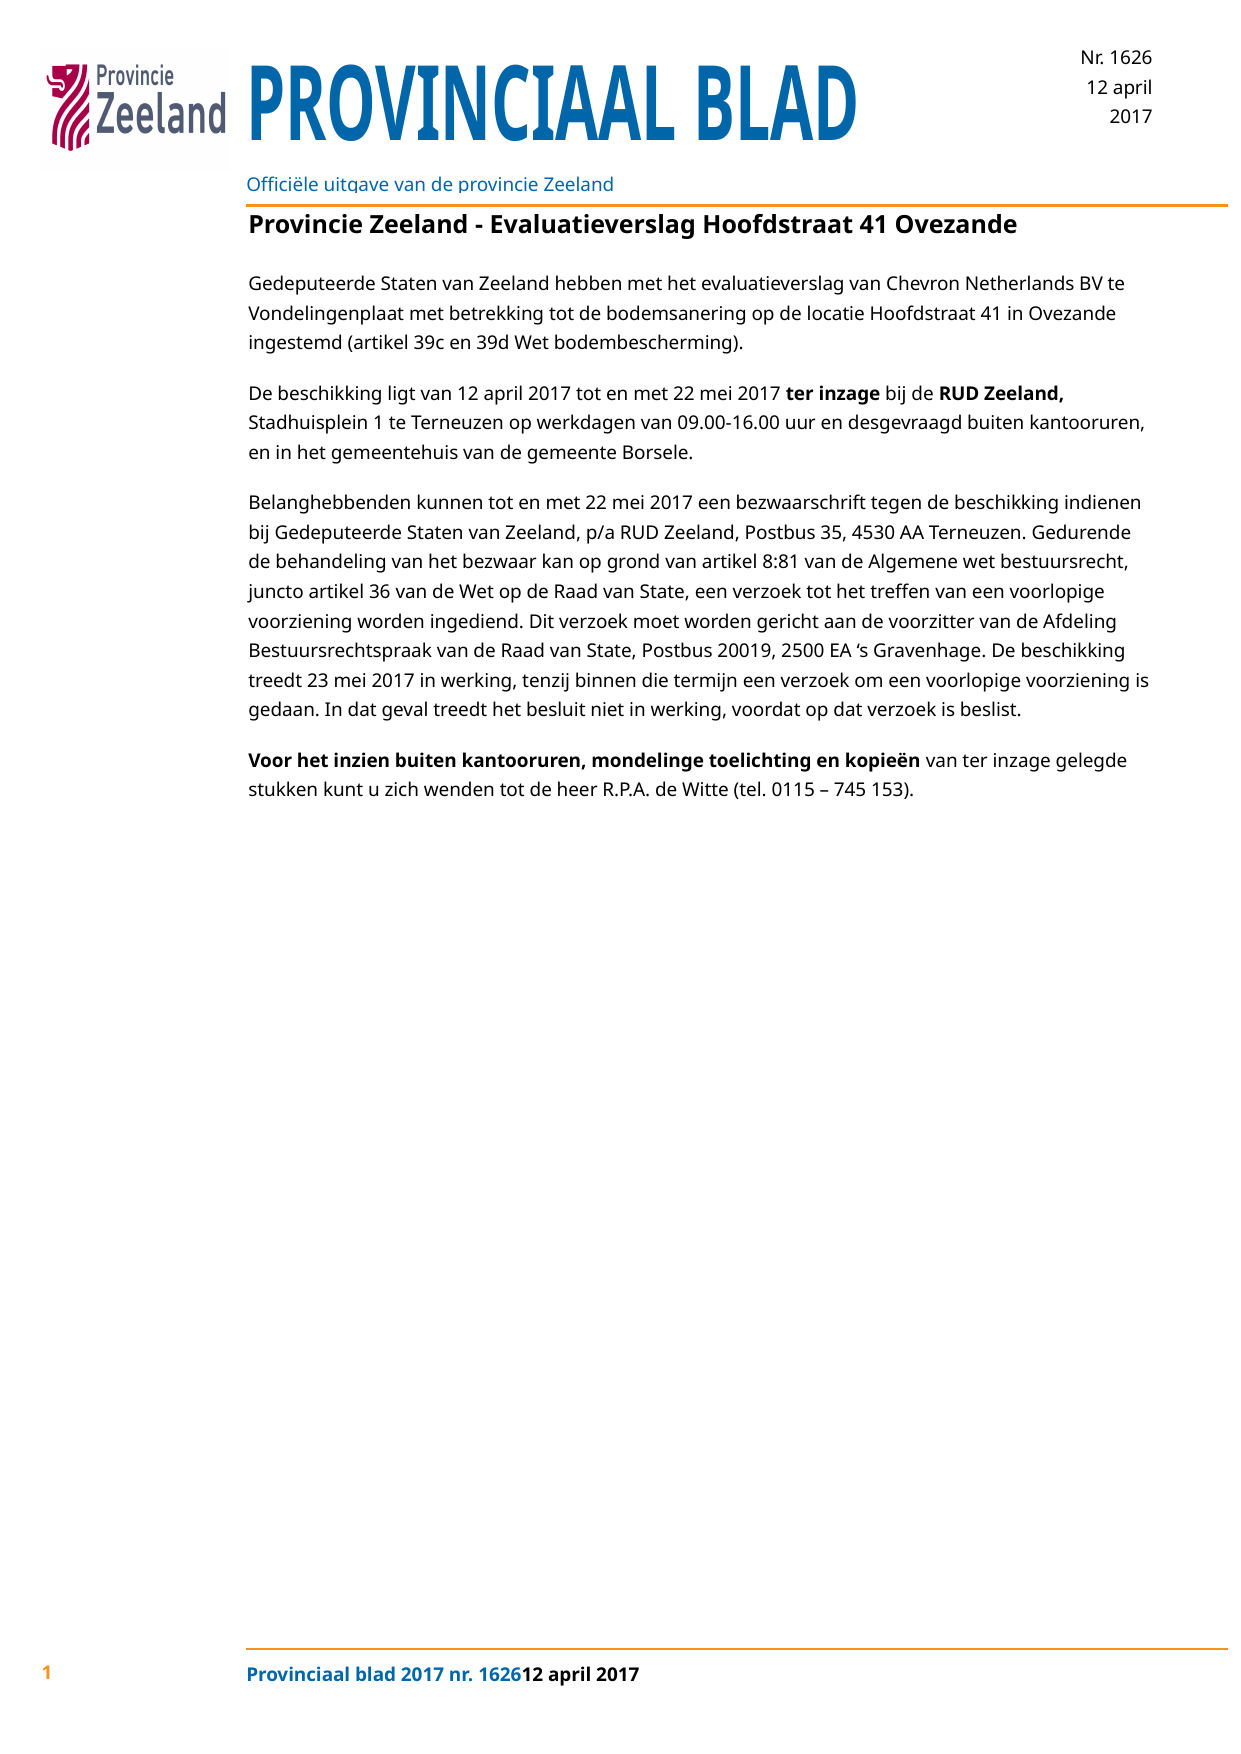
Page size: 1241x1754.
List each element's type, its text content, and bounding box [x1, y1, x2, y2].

text Belanghebbenden kunnen tot en met 22 mei 2017 een bezwaarschrift tegen de beschikking indienen bij Gedeputeerde Staten van Zeeland, p/a RUD Zeeland, Postbus 35, 4530 AA Terneuzen. Gedurende de behandeling van het bezwaar kan op grond van artikel 8:81 van de Algemene wet bestuursrecht, juncto artikel 36 van de Wet op de Raad van State, een verzoek tot het treffen van een voorlopige voorziening worden ingediend. Dit verzoek moet worden gericht aan de voorzitter van de Afdeling Bestuursrechtspraak van de Raad van State, Postbus 20019, 2500 EA ‘s Gravenhage. De beschikking treedt 23 mei 2017 in werking, tenzij binnen die termijn een verzoek om een voorlopige voorziening is gedaan. In dat geval treedt het besluit niet in werking, voordat op dat verzoek is beslist. [248, 489, 1152, 722]
text De beschikking ligt van 12 april 2017 tot en met 22 mei 2017 ter inzage bij de RUD Zeeland, Stadhuisplein 1 te Terneuzen op werkdagen van 09.00-16.00 uur en desgevraagd buiten kantooruren, en in het gemeentehuis van de gemeente Borsele. [248, 380, 1152, 465]
text Voor het inzien buiten kantooruren, mondelinge toelichting en kopieën van ter inzage gelegde stukken kunt u zich wenden tot de heer R.P.A. de Witte (tel. 0115 – 745 153). [248, 747, 1152, 802]
text Provincie Zeeland - Evaluatieverslag Hoofdstraat 41 Ovezande [248, 207, 1152, 241]
text Gedeputeerde Staten van Zeeland hebben met het evaluatieverslag van Chevron Netherlands BV te Vondelingenplaat met betrekking tot de bodemsanering op de locatie Hoofdstraat 41 in Ovezande ingestemd (artikel 39c en 39d Wet bodembescherming). [248, 270, 1152, 355]
picture [41, 47, 231, 172]
